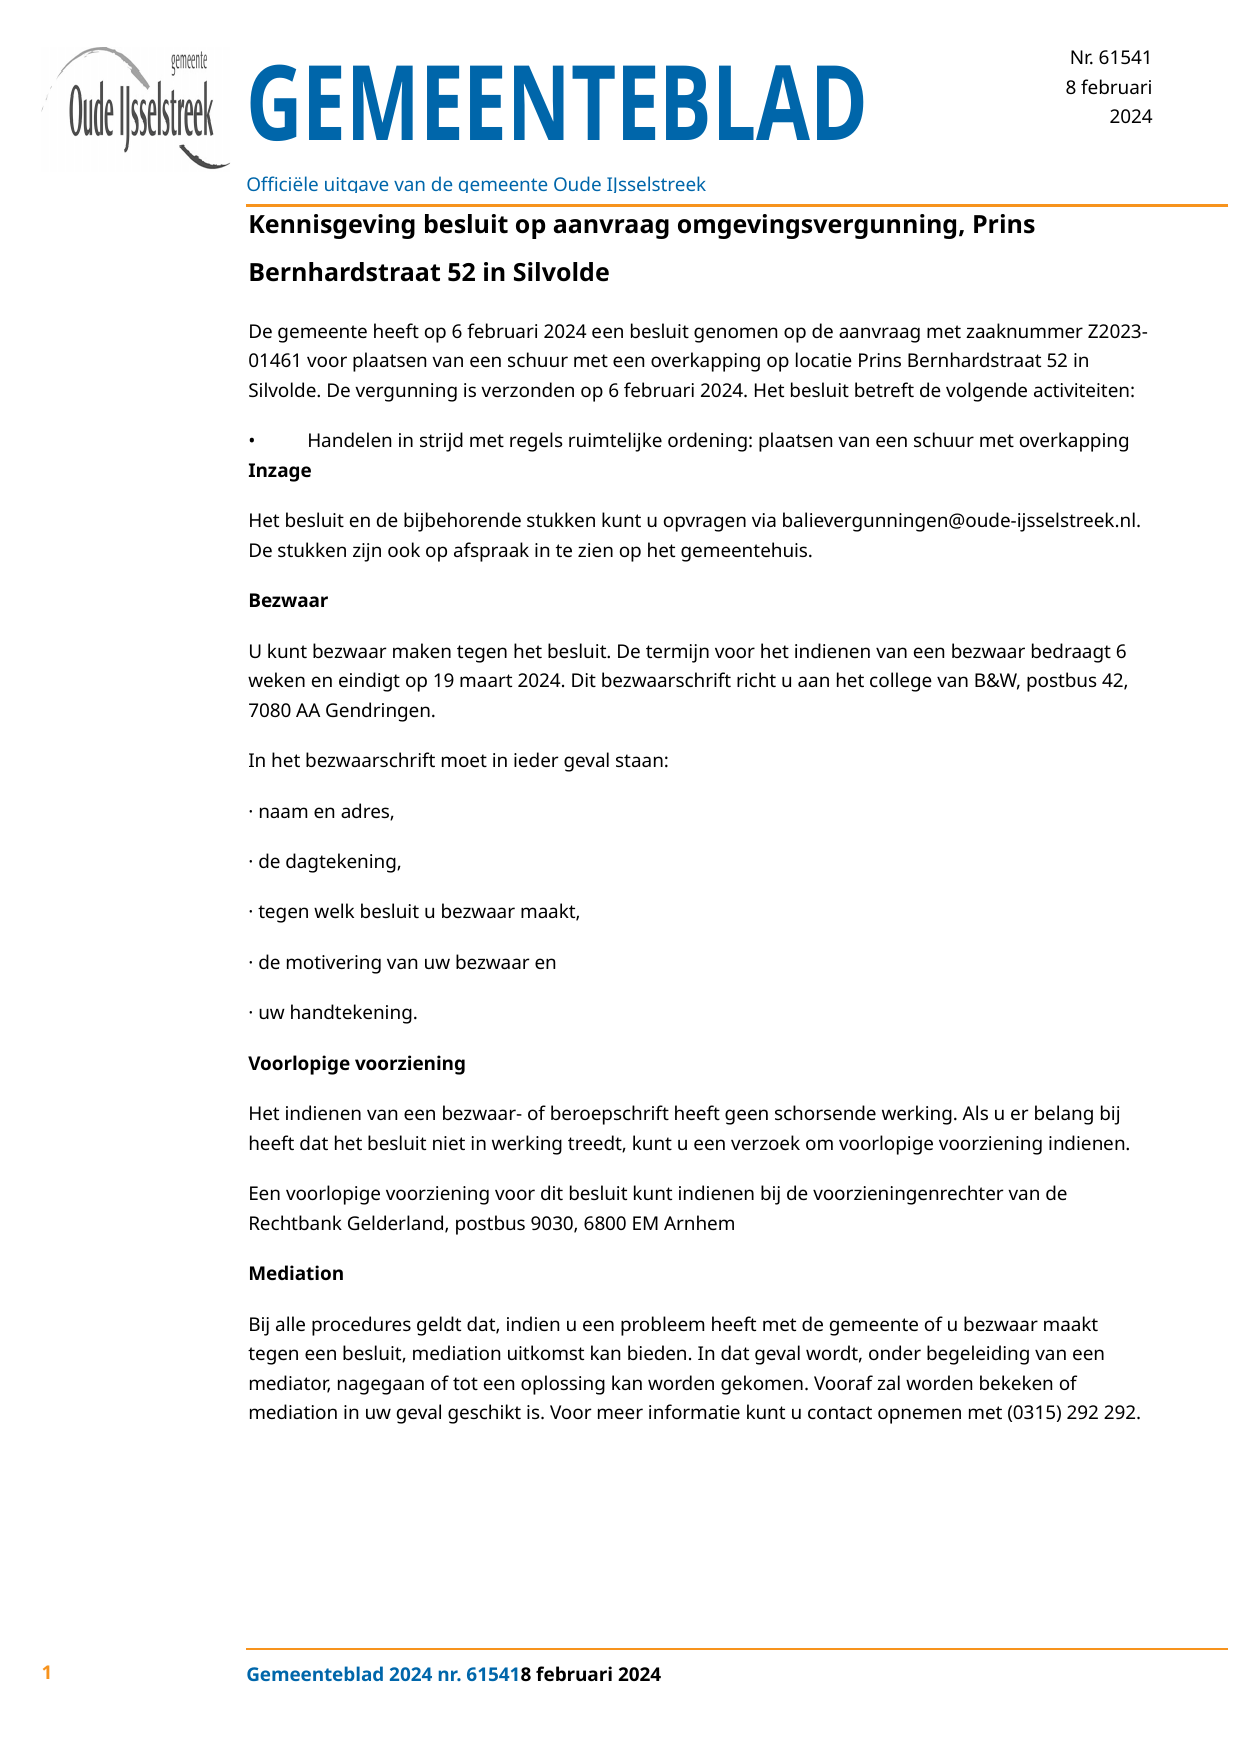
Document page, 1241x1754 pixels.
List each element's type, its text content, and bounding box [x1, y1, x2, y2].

text Mediation [248, 1260, 1152, 1286]
text In het bezwaarschrift moet in ieder geval staan: [248, 747, 1152, 773]
text · naam en adres, [248, 798, 1152, 824]
text Het indienen van een bezwaar- of beroepschrift heeft geen schorsende werking. Als u er belang bij heeft dat het besluit niet in werking treedt, kunt u een verzoek om voorlopige voorziening indienen. [248, 1100, 1152, 1156]
text · uw handtekening. [248, 999, 1152, 1025]
text Bij alle procedures geldt dat, indien u een probleem heeft met de gemeente of u bezwaar maakt tegen een besluit, mediation uitkomst kan bieden. In dat geval wordt, onder begeleiding van een mediator, nagegaan of tot een oplossing kan worden gekomen. Vooraf zal worden bekeken of mediation in uw geval geschikt is. Voor meer informatie kunt u contact opnemen met (0315) 292 292. [248, 1311, 1152, 1425]
text U kunt bezwaar maken tegen het besluit. De termijn voor het indienen van een bezwaar bedraagt 6 weken en eindigt op 19 maart 2024. Dit bezwaarschrift richt u aan het college van B&W, postbus 42, 7080 AA Gendringen. [248, 638, 1152, 723]
text · de dagtekening, [248, 848, 1152, 874]
text Kennisgeving besluit op aanvraag omgevingsvergunning, Prins Bernhardstraat 52 in Silvolde [248, 207, 1152, 288]
text Het besluit en de bijbehorende stukken kunt u opvragen via balievergunningen@oude-ijsselstreek.nl. De stukken zijn ook op afspraak in te zien op het gemeentehuis. [248, 507, 1152, 563]
text Een voorlopige voorziening voor dit besluit kunt indienen bij de voorzieningenrechter van de Rechtbank Gelderland, postbus 9030, 6800 EM Arnhem [248, 1180, 1152, 1236]
text · de motivering van uw bezwaar en [248, 949, 1152, 975]
text De gemeente heeft op 6 februari 2024 een besluit genomen op de aanvraag met zaaknummer Z2023-01461 voor plaatsen van een schuur met een overkapping op locatie Prins Bernhardstraat 52 in Silvolde. De vergunning is verzonden op 6 februari 2024. Het besluit betreft de volgende activiteiten: [248, 318, 1152, 403]
text Voorlopige voorziening [248, 1050, 1152, 1076]
text Inzage [248, 457, 1152, 483]
picture [41, 47, 231, 172]
text Bezwaar [248, 587, 1152, 613]
list Handelen in strijd met regels ruimtelijke ordening: plaatsen van een schuur met overkapping [248, 427, 1152, 453]
text · tegen welk besluit u bezwaar maakt, [248, 899, 1152, 924]
